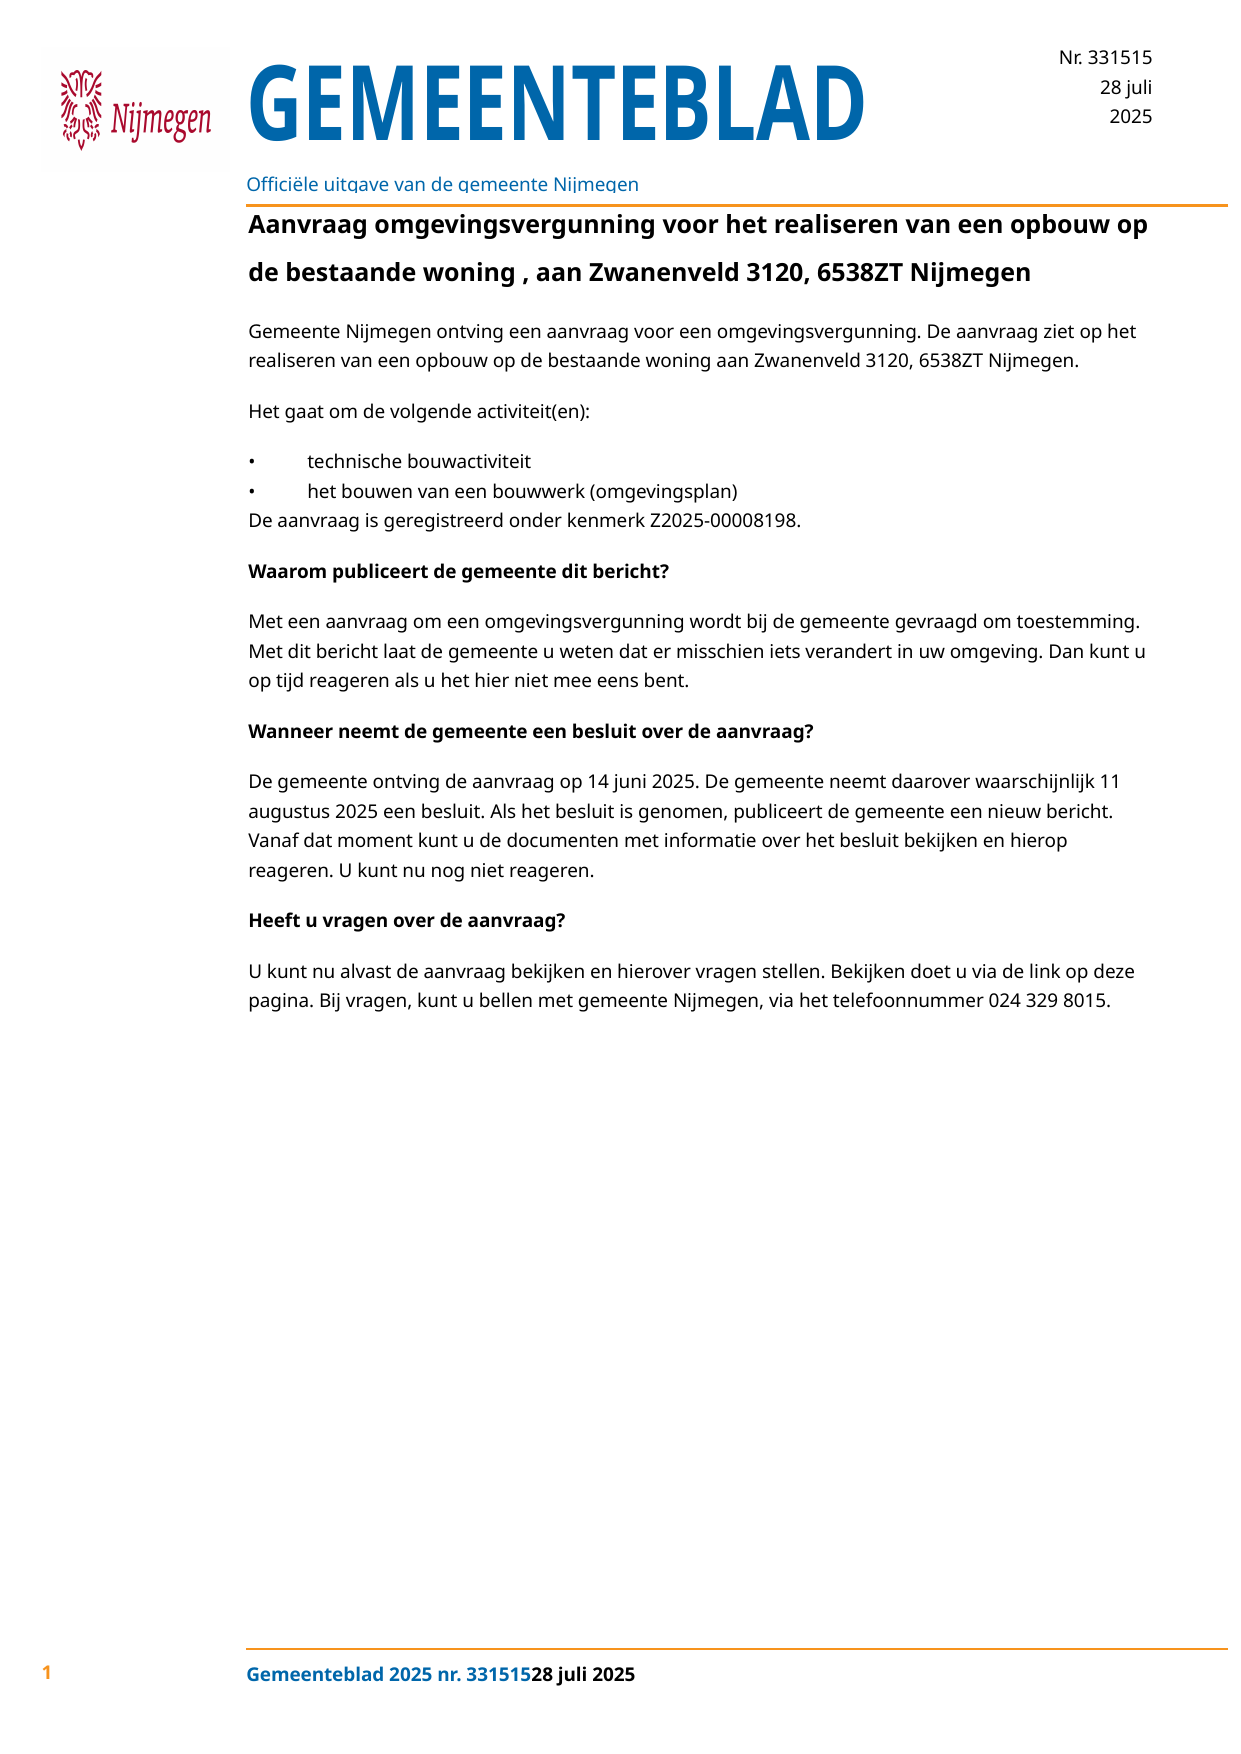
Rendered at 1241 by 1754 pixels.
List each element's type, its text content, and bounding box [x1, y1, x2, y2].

text Aanvraag omgevingsvergunning voor het realiseren van een opbouw op de bestaande woning , aan Zwanenveld 3120, 6538ZT Nijmegen [248, 207, 1152, 288]
text Heeft u vragen over de aanvraag? [248, 907, 1152, 933]
text Met een aanvraag om een omgevingsvergunning wordt bij de gemeente gevraagd om toestemming. Met dit bericht laat de gemeente u weten dat er misschien iets verandert in uw omgeving. Dan kunt u op tijd reageren als u het hier niet mee eens bent. [248, 608, 1152, 693]
text Het gaat om de volgende activiteit(en): [248, 398, 1152, 424]
text De gemeente ontving de aanvraag op 14 juni 2025. De gemeente neemt daarover waarschijnlijk 11 augustus 2025 een besluit. Als het besluit is genomen, publiceert de gemeente een nieuw bericht. Vanaf dat moment kunt u de documenten met informatie over het besluit bekijken en hierop reageren. U kunt nu nog niet reageren. [248, 768, 1152, 883]
text Gemeente Nijmegen ontving een aanvraag voor een omgevingsvergunning. De aanvraag ziet op het realiseren van een opbouw op de bestaande woning aan Zwanenveld 3120, 6538ZT Nijmegen. [248, 318, 1152, 373]
text Wanneer neemt de gemeente een besluit over de aanvraag? [248, 718, 1152, 744]
picture [41, 47, 231, 172]
list het bouwen van een bouwwerk (omgevingsplan) [248, 478, 1152, 504]
text De aanvraag is geregistreerd onder kenmerk Z2025-00008198. [248, 507, 1152, 533]
list technische bouwactiviteit [248, 448, 1152, 474]
text U kunt nu alvast de aanvraag bekijken en hierover vragen stellen. Bekijken doet u via de link op deze pagina. Bij vragen, kunt u bellen met gemeente Nijmegen, via het telefoonnummer 024 329 8015. [248, 958, 1152, 1013]
text Waarom publiceert de gemeente dit bericht? [248, 558, 1152, 584]
